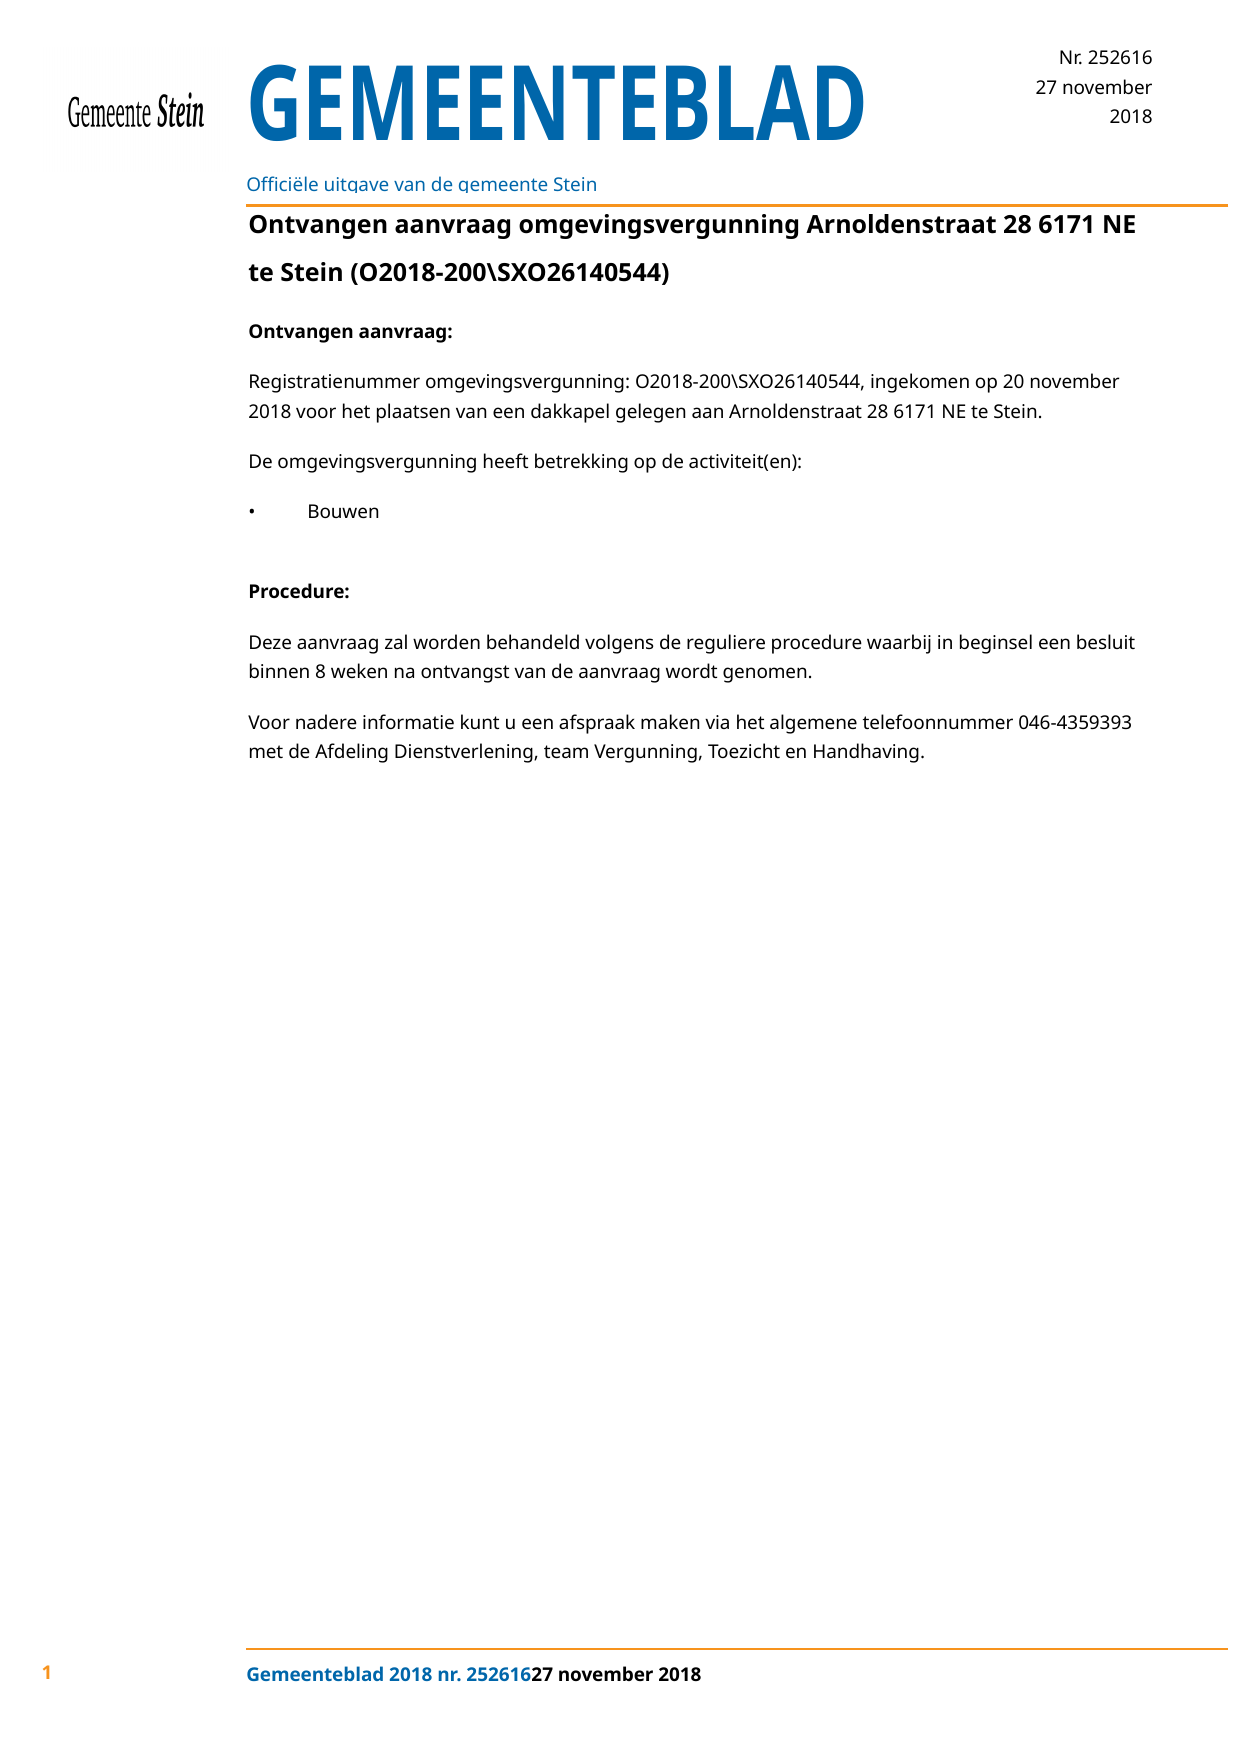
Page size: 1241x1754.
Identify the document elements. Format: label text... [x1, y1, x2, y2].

picture [41, 47, 231, 172]
text Ontvangen aanvraag: [248, 318, 1152, 344]
text Procedure: [248, 579, 1152, 604]
text Registratienummer omgevingsvergunning: O2018-200\SXO26140544, ingekomen op 20 november 2018 voor het plaatsen van een dakkapel gelegen aan Arnoldenstraat 28 6171 NE te Stein. [248, 368, 1152, 424]
text De omgevingsvergunning heeft betrekking op de activiteit(en): [248, 448, 1152, 474]
text Deze aanvraag zal worden behandeld volgens de reguliere procedure waarbij in beginsel een besluit binnen 8 weken na ontvangst van de aanvraag wordt genomen. [248, 629, 1152, 684]
text Voor nadere informatie kunt u een afspraak maken via het algemene telefoonnummer 046-4359393 met de Afdeling Dienstverlening, team Vergunning, Toezicht en Handhaving. [248, 709, 1152, 764]
text Ontvangen aanvraag omgevingsvergunning Arnoldenstraat 28 6171 NE te Stein (O2018-200\SXO26140544) [248, 207, 1152, 288]
list Bouwen [248, 499, 1152, 524]
